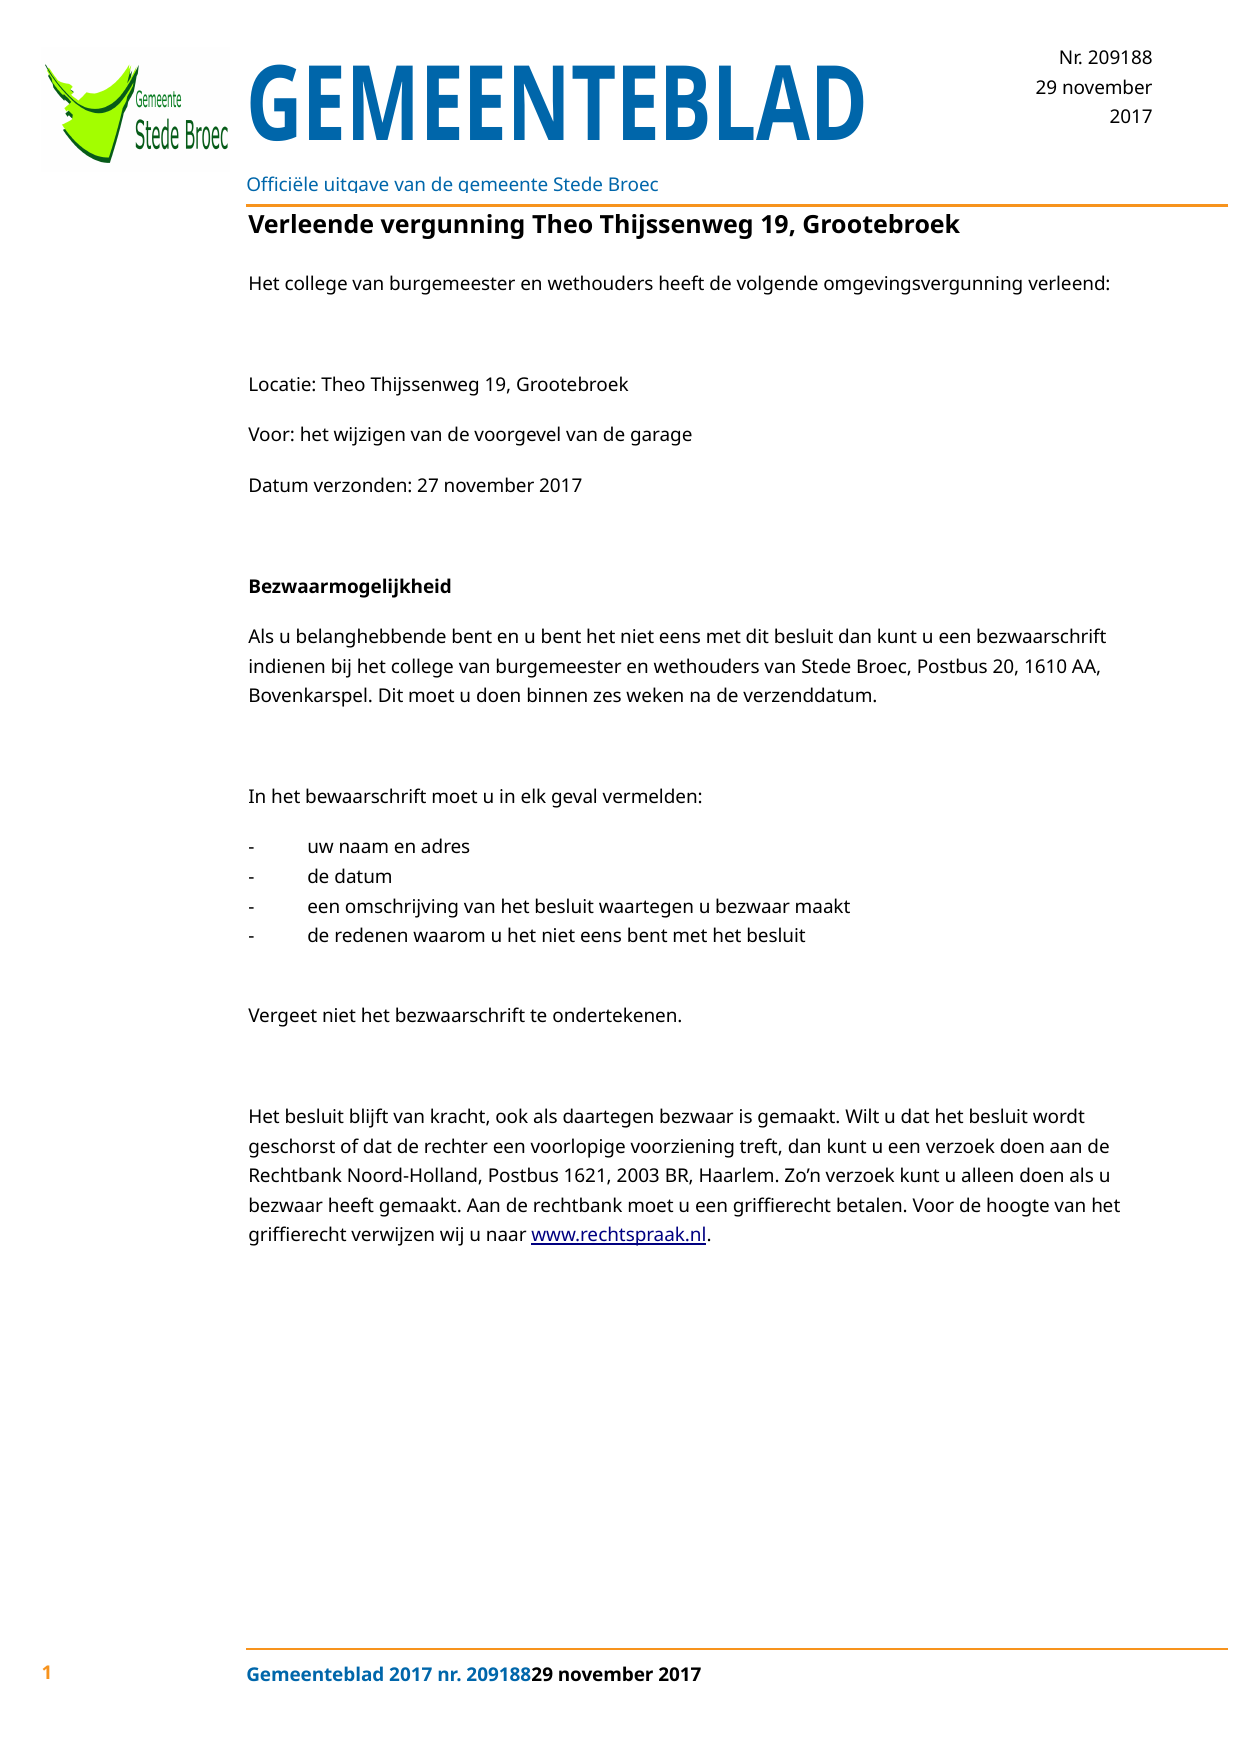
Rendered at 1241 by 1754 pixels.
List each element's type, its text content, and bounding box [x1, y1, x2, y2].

text Bezwaarmogelijkheid [248, 573, 1152, 598]
list de redenen waarom u het niet eens bent met het besluit [248, 922, 1152, 948]
list een omschrijving van het besluit waartegen u bezwaar maakt [248, 893, 1152, 918]
list de datum [248, 863, 1152, 889]
text Datum verzonden: 27 november 2017 [248, 472, 1152, 498]
text Locatie: Theo Thijssenweg 19, Grootebroek [248, 371, 1152, 397]
text Het college van burgemeester en wethouders heeft de volgende omgevingsvergunning verleend: [248, 270, 1152, 296]
text Voor: het wijzigen van de voorgevel van de garage [248, 422, 1152, 447]
text Als u belanghebbende bent en u bent het niet eens met dit besluit dan kunt u een bezwaarschrift indienen bij het college van burgemeester en wethouders van Stede Broec, Postbus 20, 1610 AA, Bovenkarspel. Dit moet u doen binnen zes weken na de verzenddatum. [248, 623, 1152, 708]
text Vergeet niet het bezwaarschrift te ondertekenen. [248, 1002, 1152, 1028]
text Het besluit blijft van kracht, ook als daartegen bezwaar is gemaakt. Wilt u dat het besluit wordt geschorst of dat de rechter een voorlopige voorziening treft, dan kunt u een verzoek doen aan de Rechtbank Noord-Holland, Postbus 1621, 2003 BR, Haarlem. Zo’n verzoek kunt u alleen doen als u bezwaar heeft gemaakt. Aan de rechtbank moet u een griffierecht betalen. Voor de hoogte van het griffierecht verwijzen wij u naar www.rechtspraak.nl. [248, 1103, 1152, 1247]
text In het bewaarschrift moet u in elk geval vermelden: [248, 783, 1152, 809]
text Verleende vergunning Theo Thijssenweg 19, Grootebroek [248, 207, 1152, 241]
picture [41, 47, 231, 172]
list uw naam en adres [248, 834, 1152, 859]
